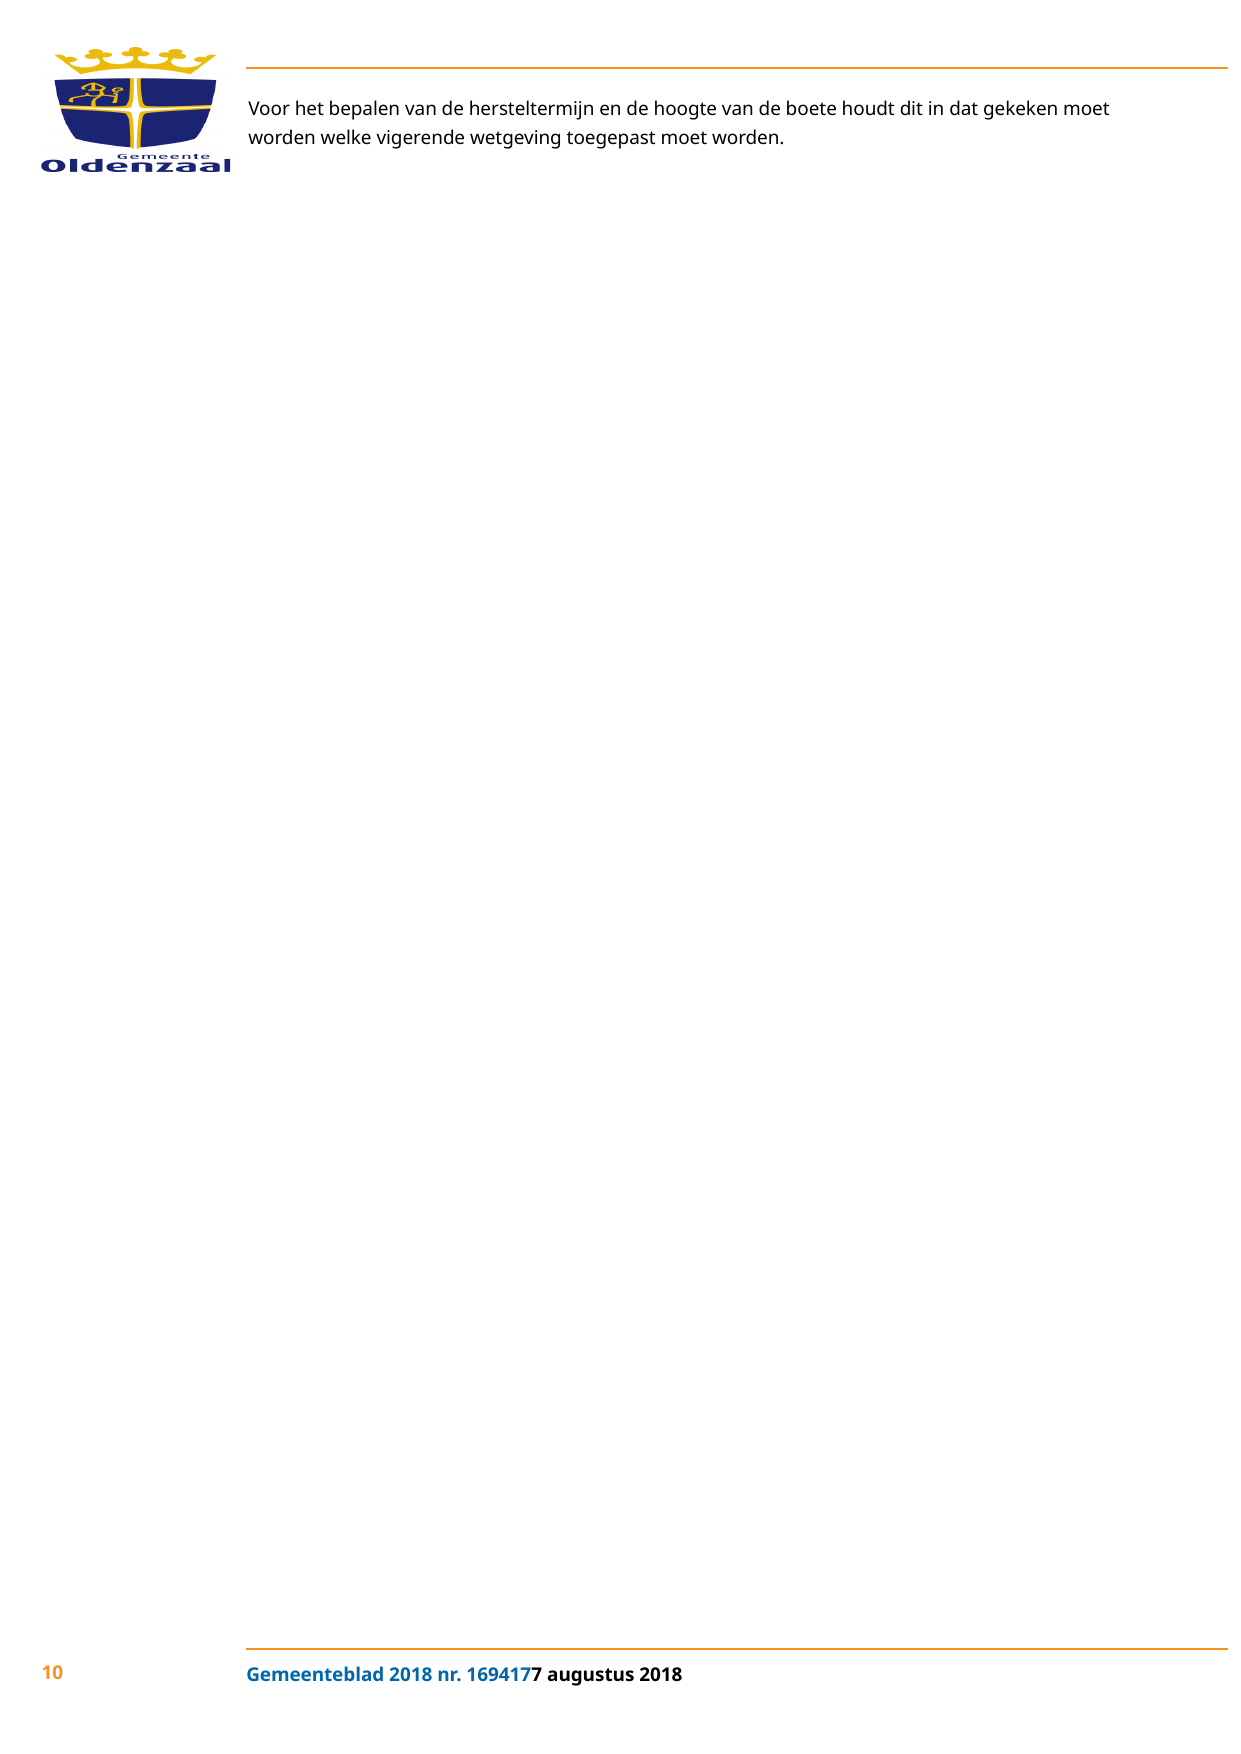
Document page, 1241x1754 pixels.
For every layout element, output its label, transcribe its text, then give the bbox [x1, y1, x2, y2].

picture [41, 47, 231, 172]
text Voor het bepalen van de hersteltermijn en de hoogte van de boete houdt dit in dat gekeken moet worden welke vigerende wetgeving toegepast moet worden. [248, 95, 1152, 150]
